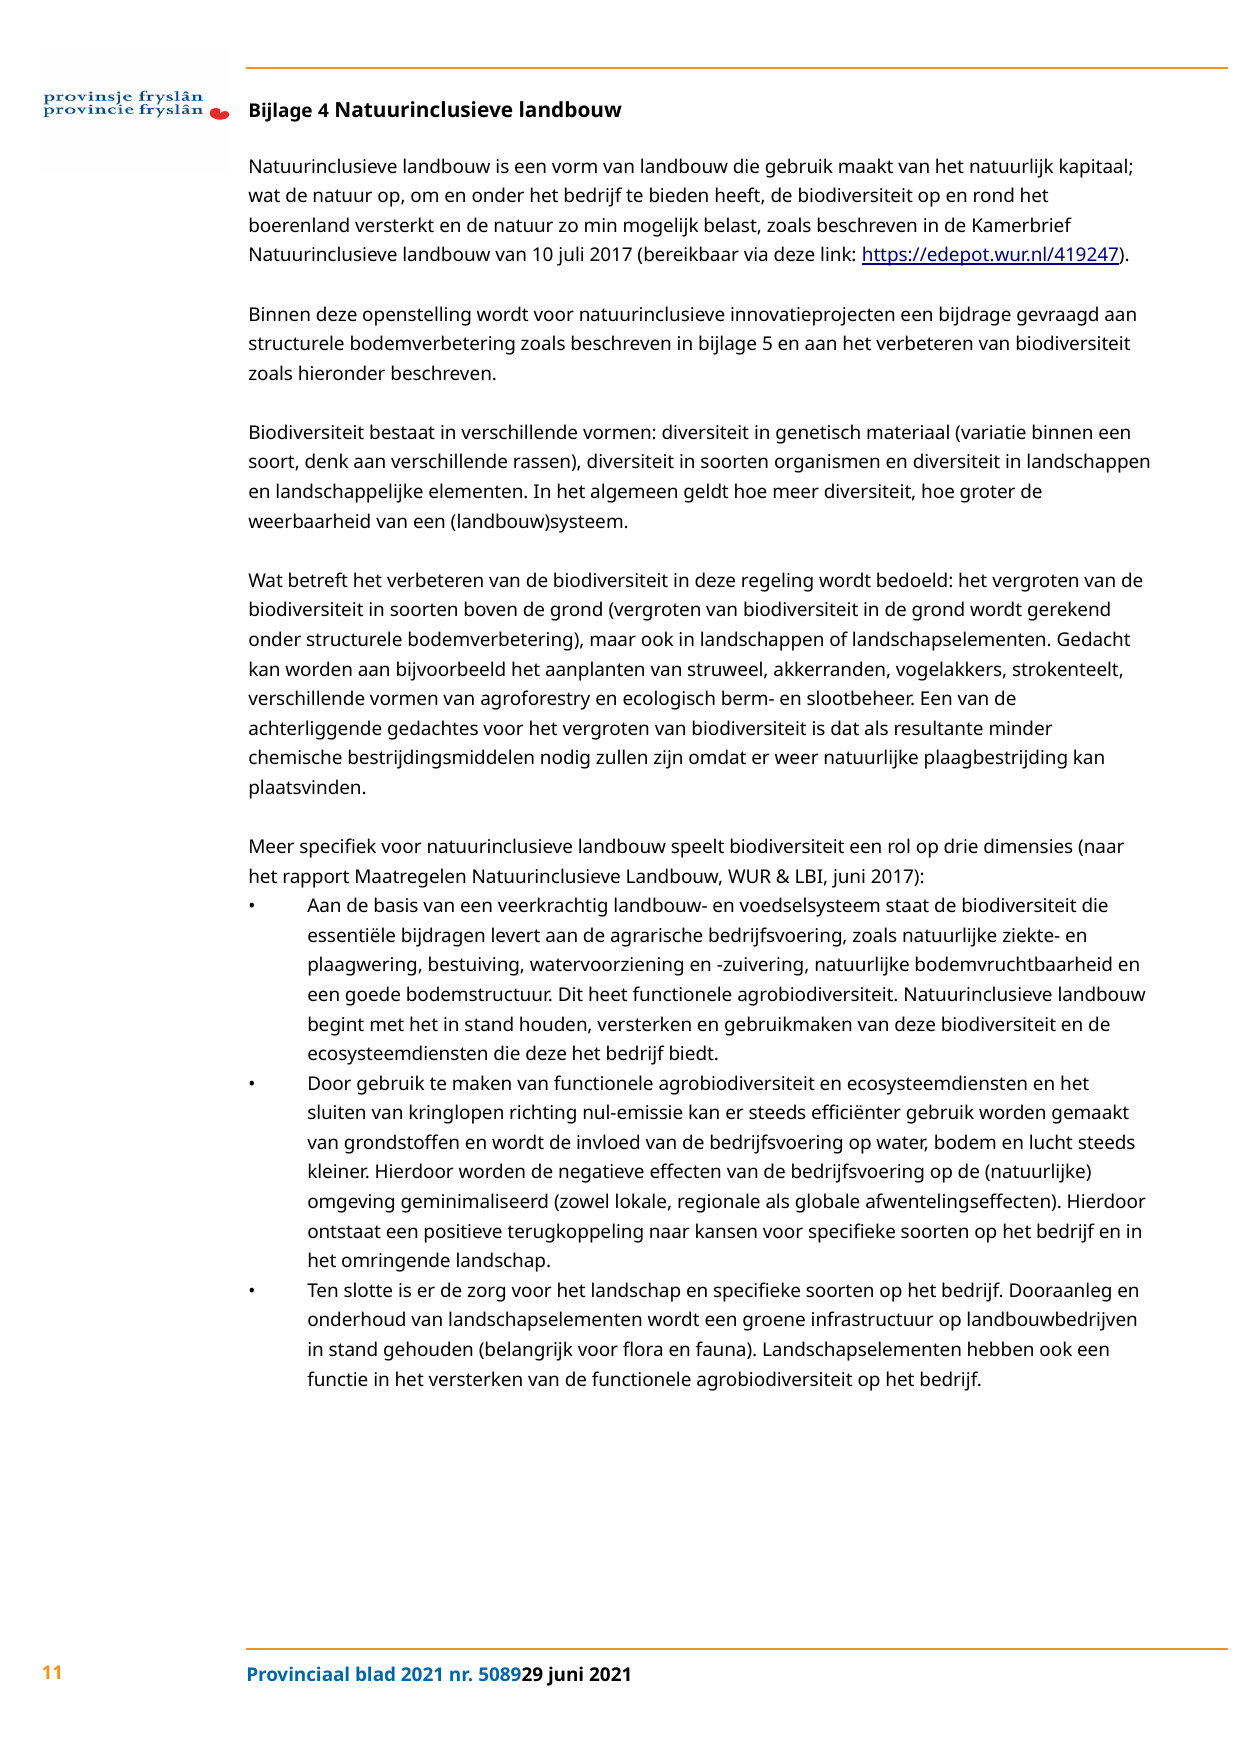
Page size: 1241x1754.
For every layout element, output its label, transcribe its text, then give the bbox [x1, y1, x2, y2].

list Aan de basis van een veerkrachtig landbouw- en voedselsysteem staat de biodiversiteit die essentiële bijdragen levert aan de agrarische bedrijfsvoering, zoals natuurlijke ziekte- en plaagwering, bestuiving, watervoorziening en -zuivering, natuurlijke bodemvruchtbaarheid en een goede bodemstructuur. Dit heet functionele agrobiodiversiteit. Natuurinclusieve landbouw begint met het in stand houden, versterken en gebruikmaken van deze biodiversiteit en de ecosysteemdiensten die deze het bedrijf biedt. [248, 892, 1152, 1066]
text Bijlage 4 Natuurinclusieve landbouw [248, 95, 1152, 123]
text Wat betreft het verbeteren van de biodiversiteit in deze regeling wordt bedoeld: het vergroten van de biodiversiteit in soorten boven de grond (vergroten van biodiversiteit in de grond wordt gerekend onder structurele bodemverbetering), maar ook in landschappen of landschapselementen. Gedacht kan worden aan bijvoorbeeld het aanplanten van struweel, akkerranden, vogelakkers, strokenteelt, verschillende vormen van agroforestry en ecologisch berm- en slootbeheer. Een van de achterliggende gedachtes voor het vergroten van biodiversiteit is dat als resultante minder chemische bestrijdingsmiddelen nodig zullen zijn omdat er weer natuurlijke plaagbestrijding kan plaatsvinden. [248, 567, 1152, 800]
text Meer specifiek voor natuurinclusieve landbouw speelt biodiversiteit een rol op drie dimensies (naar het rapport Maatregelen Natuurinclusieve Landbouw, WUR & LBI, juni 2017): [248, 833, 1152, 889]
list Door gebruik te maken van functionele agrobiodiversiteit en ecosysteemdiensten en het sluiten van kringlopen richting nul-emissie kan er steeds efficiënter gebruik worden gemaakt van grondstoffen en wordt de invloed van de bedrijfsvoering op water, bodem en lucht steeds kleiner. Hierdoor worden de negatieve effecten van de bedrijfsvoering op de (natuurlijke) omgeving geminimaliseerd (zowel lokale, regionale als globale afwentelingseffecten). Hierdoor ontstaat een positieve terugkoppeling naar kansen voor specifieke soorten op het bedrijf en in het omringende landschap. [248, 1070, 1152, 1273]
text Natuurinclusieve landbouw is een vorm van landbouw die gebruik maakt van het natuurlijk kapitaal; wat de natuur op, om en onder het bedrijf te bieden heeft, de biodiversiteit op en rond het boerenland versterkt en de natuur zo min mogelijk belast, zoals beschreven in de Kamerbrief Natuurinclusieve landbouw van 10 juli 2017 (bereikbaar via deze link: https://edepot.wur.nl/419247). [248, 153, 1152, 267]
text Biodiversiteit bestaat in verschillende vormen: diversiteit in genetisch materiaal (variatie binnen een soort, denk aan verschillende rassen), diversiteit in soorten organismen en diversiteit in landschappen en landschappelijke elementen. In het algemeen geldt hoe meer diversiteit, hoe groter de weerbaarheid van een (landbouw)systeem. [248, 419, 1152, 534]
text Binnen deze openstelling wordt voor natuurinclusieve innovatieprojecten een bijdrage gevraagd aan structurele bodemverbetering zoals beschreven in bijlage 5 en aan het verbeteren van biodiversiteit zoals hieronder beschreven. [248, 301, 1152, 386]
picture [41, 47, 231, 172]
list Ten slotte is er de zorg voor het landschap en specifieke soorten op het bedrijf. Dooraanleg en onderhoud van landschapselementen wordt een groene infrastructuur op landbouwbedrijven in stand gehouden (belangrijk voor flora en fauna). Landschapselementen hebben ook een functie in het versterken van de functionele agrobiodiversiteit op het bedrijf. [248, 1277, 1152, 1392]
